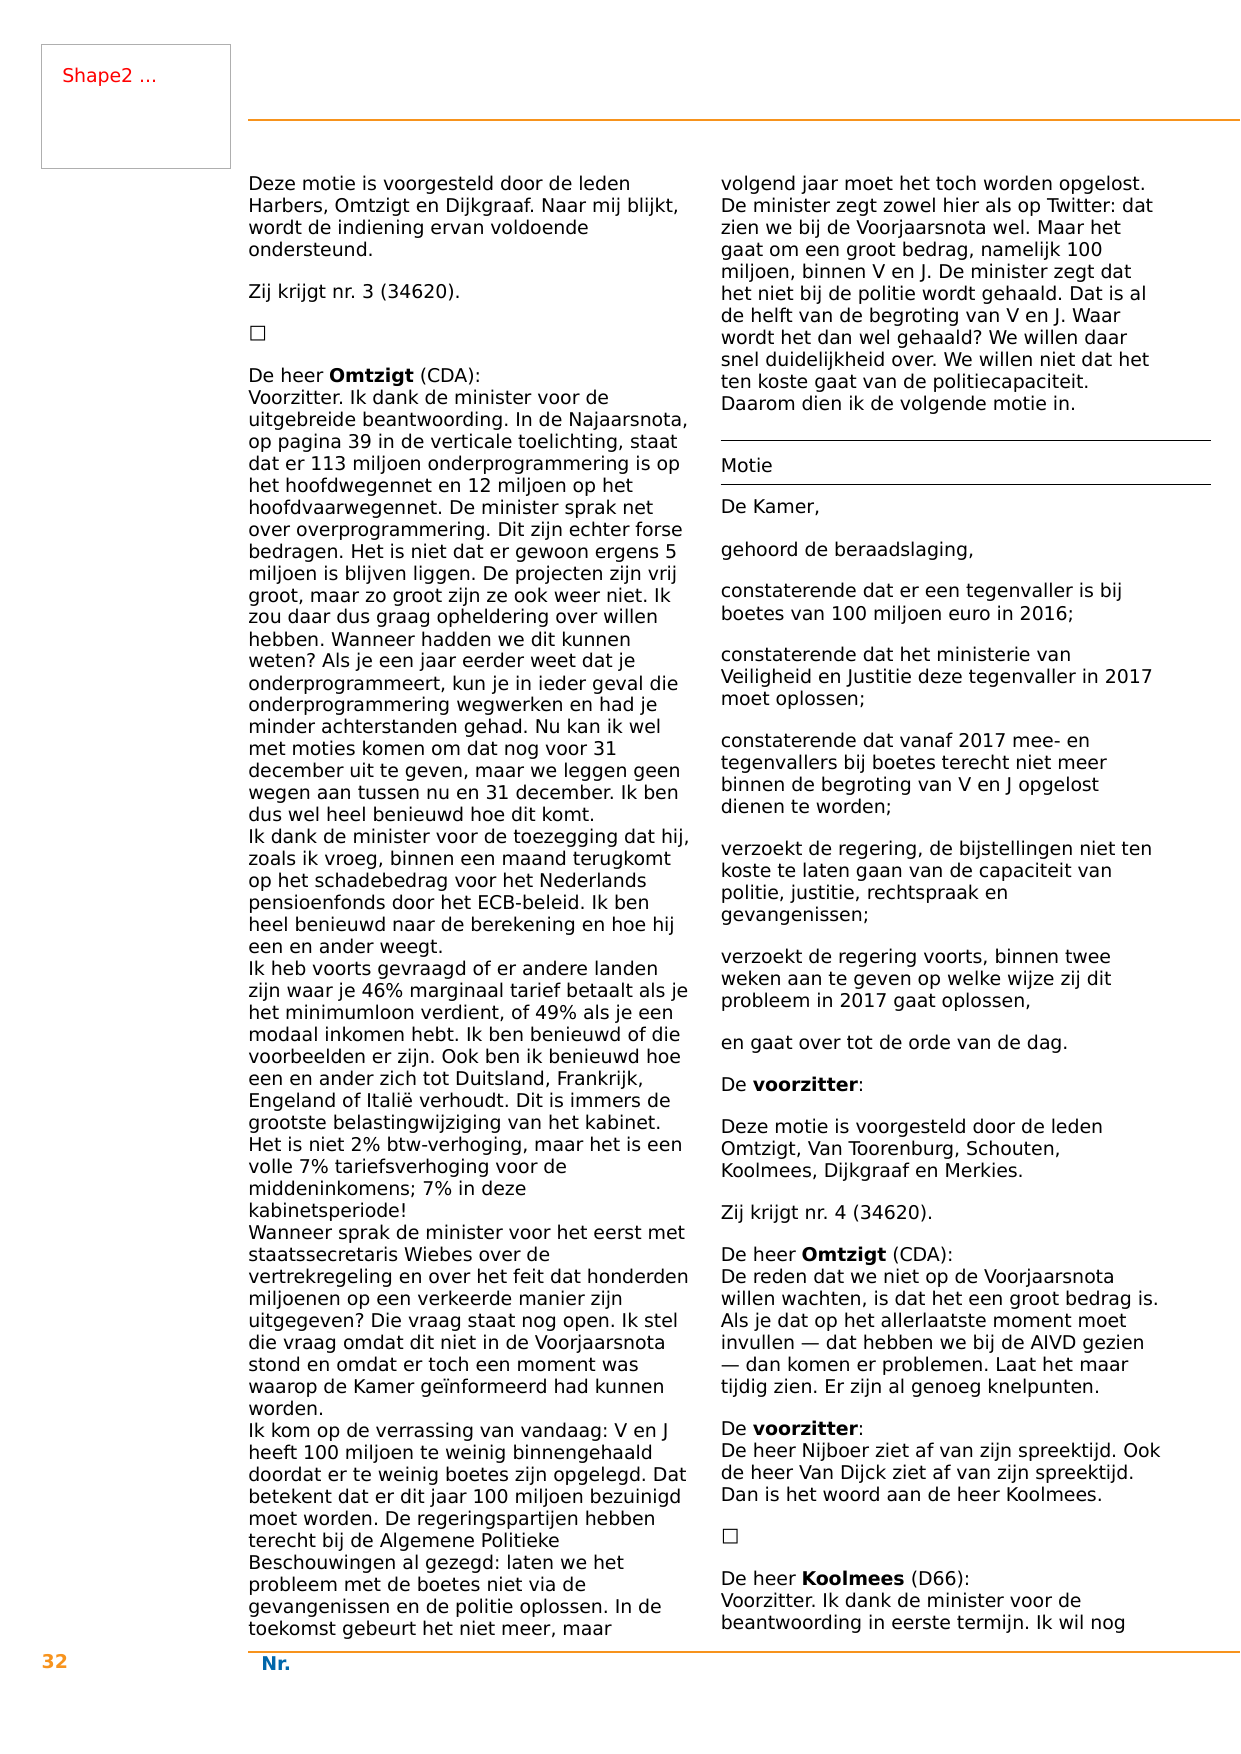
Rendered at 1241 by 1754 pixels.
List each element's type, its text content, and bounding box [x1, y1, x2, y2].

text Voorzitter. Ik dank de minister voor de beantwoording in eerste termijn. Ik wil nog [721, 1590, 1163, 1634]
text De reden dat we niet op de Voorjaarsnota willen wachten, is dat het een groot bedrag is. Als je dat op het allerlaatste moment moet invullen — dat hebben we bij de AIVD gezien — dan komen er problemen. Laat het maar tijdig zien. Er zijn al genoeg knelpunten. [721, 1266, 1163, 1398]
text verzoekt de regering voorts, binnen twee weken aan te geven op welke wijze zij dit probleem in 2017 gaat oplossen, [721, 946, 1163, 1012]
text constaterende dat er een tegenvaller is bij boetes van 100 miljoen euro in 2016; [721, 580, 1163, 624]
text Ik kom op de verrassing van vandaag: V en J heeft 100 miljoen te weinig binnengehaald doordat er te weinig boetes zijn opgelegd. Dat betekent dat er dit jaar 100 miljoen bezuinigd moet worden. De regeringspartijen hebben terecht bij de Algemene Politieke Beschouwingen al gezegd: laten we het probleem met de boetes niet via de gevangenissen en de politie oplossen. In de toekomst gebeurt het niet meer, maar [248, 1420, 691, 1639]
text De Kamer, [721, 496, 1163, 518]
text De heer Omtzigt (CDA): [248, 365, 691, 387]
text en gaat over tot de orde van de dag. [721, 1032, 1163, 1054]
text De heer Omtzigt (CDA): [721, 1244, 1163, 1266]
text Ik dank de minister voor de toezegging dat hij, zoals ik vroeg, binnen een maand terugkomt op het schadebedrag voor het Nederlands pensioenfonds door het ECB-beleid. Ik ben heel benieuwd naar de berekening en hoe hij een en ander weegt. [248, 826, 691, 958]
text Motie [721, 454, 1163, 476]
text De voorzitter: [721, 1418, 1163, 1440]
text Deze motie is voorgesteld door de leden Omtzigt, Van Toorenburg, Schouten, Koolmees, Dijkgraaf en Merkies. [721, 1116, 1163, 1182]
text Zij krijgt nr. 3 (34620). [248, 281, 691, 303]
text Ik heb voorts gevraagd of er andere landen zijn waar je 46% marginaal tarief betaalt als je het minimumloon verdient, of 49% als je een modaal inkomen hebt. Ik ben benieuwd of die voorbeelden er zijn. Ook ben ik benieuwd hoe een en ander zich tot Duitsland, Frankrijk, Engeland of Italië verhoudt. Dit is immers de grootste belastingwijziging van het kabinet. Het is niet 2% btw-verhoging, maar het is een volle 7% tariefsverhoging voor de middeninkomens; 7% in deze kabinetsperiode! [248, 958, 691, 1222]
text verzoekt de regering, de bijstellingen niet ten koste te laten gaan van de capaciteit van politie, justitie, rechtspraak en gevangenissen; [721, 838, 1163, 926]
text De voorzitter: [721, 1074, 1163, 1096]
text constaterende dat het ministerie van Veiligheid en Justitie deze tegenvaller in 2017 moet oplossen; [721, 644, 1163, 710]
text constaterende dat vanaf 2017 mee- en tegenvallers bij boetes terecht niet meer binnen de begroting van V en J opgelost dienen te worden; [721, 730, 1163, 818]
text ⬜ [248, 323, 691, 345]
text volgend jaar moet het toch worden opgelost. De minister zegt zowel hier als op Twitter: dat zien we bij de Voorjaarsnota wel. Maar het gaat om een groot bedrag, namelijk 100 miljoen, binnen V en J. De minister zegt dat het niet bij de politie wordt gehaald. Dat is al de helft van de begroting van V en J. Waar wordt het dan wel gehaald? We willen daar snel duidelijkheid over. We willen niet dat het ten koste gaat van de politiecapaciteit. Daarom dien ik de volgende motie in. [721, 173, 1163, 414]
text ⬜ [721, 1526, 1163, 1548]
text Wanneer sprak de minister voor het eerst met staatssecretaris Wiebes over de vertrekregeling en over het feit dat honderden miljoenen op een verkeerde manier zijn uitgegeven? Die vraag staat nog open. Ik stel die vraag omdat dit niet in de Voorjaarsnota stond en omdat er toch een moment was waarop de Kamer geïnformeerd had kunnen worden. [248, 1222, 691, 1420]
text De heer Koolmees (D66): [721, 1568, 1163, 1590]
text Zij krijgt nr. 4 (34620). [721, 1202, 1163, 1224]
text Deze motie is voorgesteld door de leden Harbers, Omtzigt en Dijkgraaf. Naar mij blijkt, wordt de indiening ervan voldoende ondersteund. [248, 173, 691, 261]
text De heer Nijboer ziet af van zijn spreektijd. Ook de heer Van Dijck ziet af van zijn spreektijd. Dan is het woord aan de heer Koolmees. [721, 1440, 1163, 1506]
text gehoord de beraadslaging, [721, 538, 1163, 560]
text Voorzitter. Ik dank de minister voor de uitgebreide beantwoording. In de Najaarsnota, op pagina 39 in de verticale toelichting, staat dat er 113 miljoen onderprogrammering is op het hoofdwegennet en 12 miljoen op het hoofdvaarwegennet. De minister sprak net over overprogrammering. Dit zijn echter forse bedragen. Het is niet dat er gewoon ergens 5 miljoen is blijven liggen. De projecten zijn vrij groot, maar zo groot zijn ze ook weer niet. Ik zou daar dus graag opheldering over willen hebben. Wanneer hadden we dit kunnen weten? Als je een jaar eerder weet dat je onderprogrammeert, kun je in ieder geval die onderprogrammering wegwerken en had je minder achterstanden gehad. Nu kan ik wel met moties komen om dat nog voor 31 december uit te geven, maar we leggen geen wegen aan tussen nu en 31 december. Ik ben dus wel heel benieuwd hoe dit komt. [248, 387, 691, 826]
